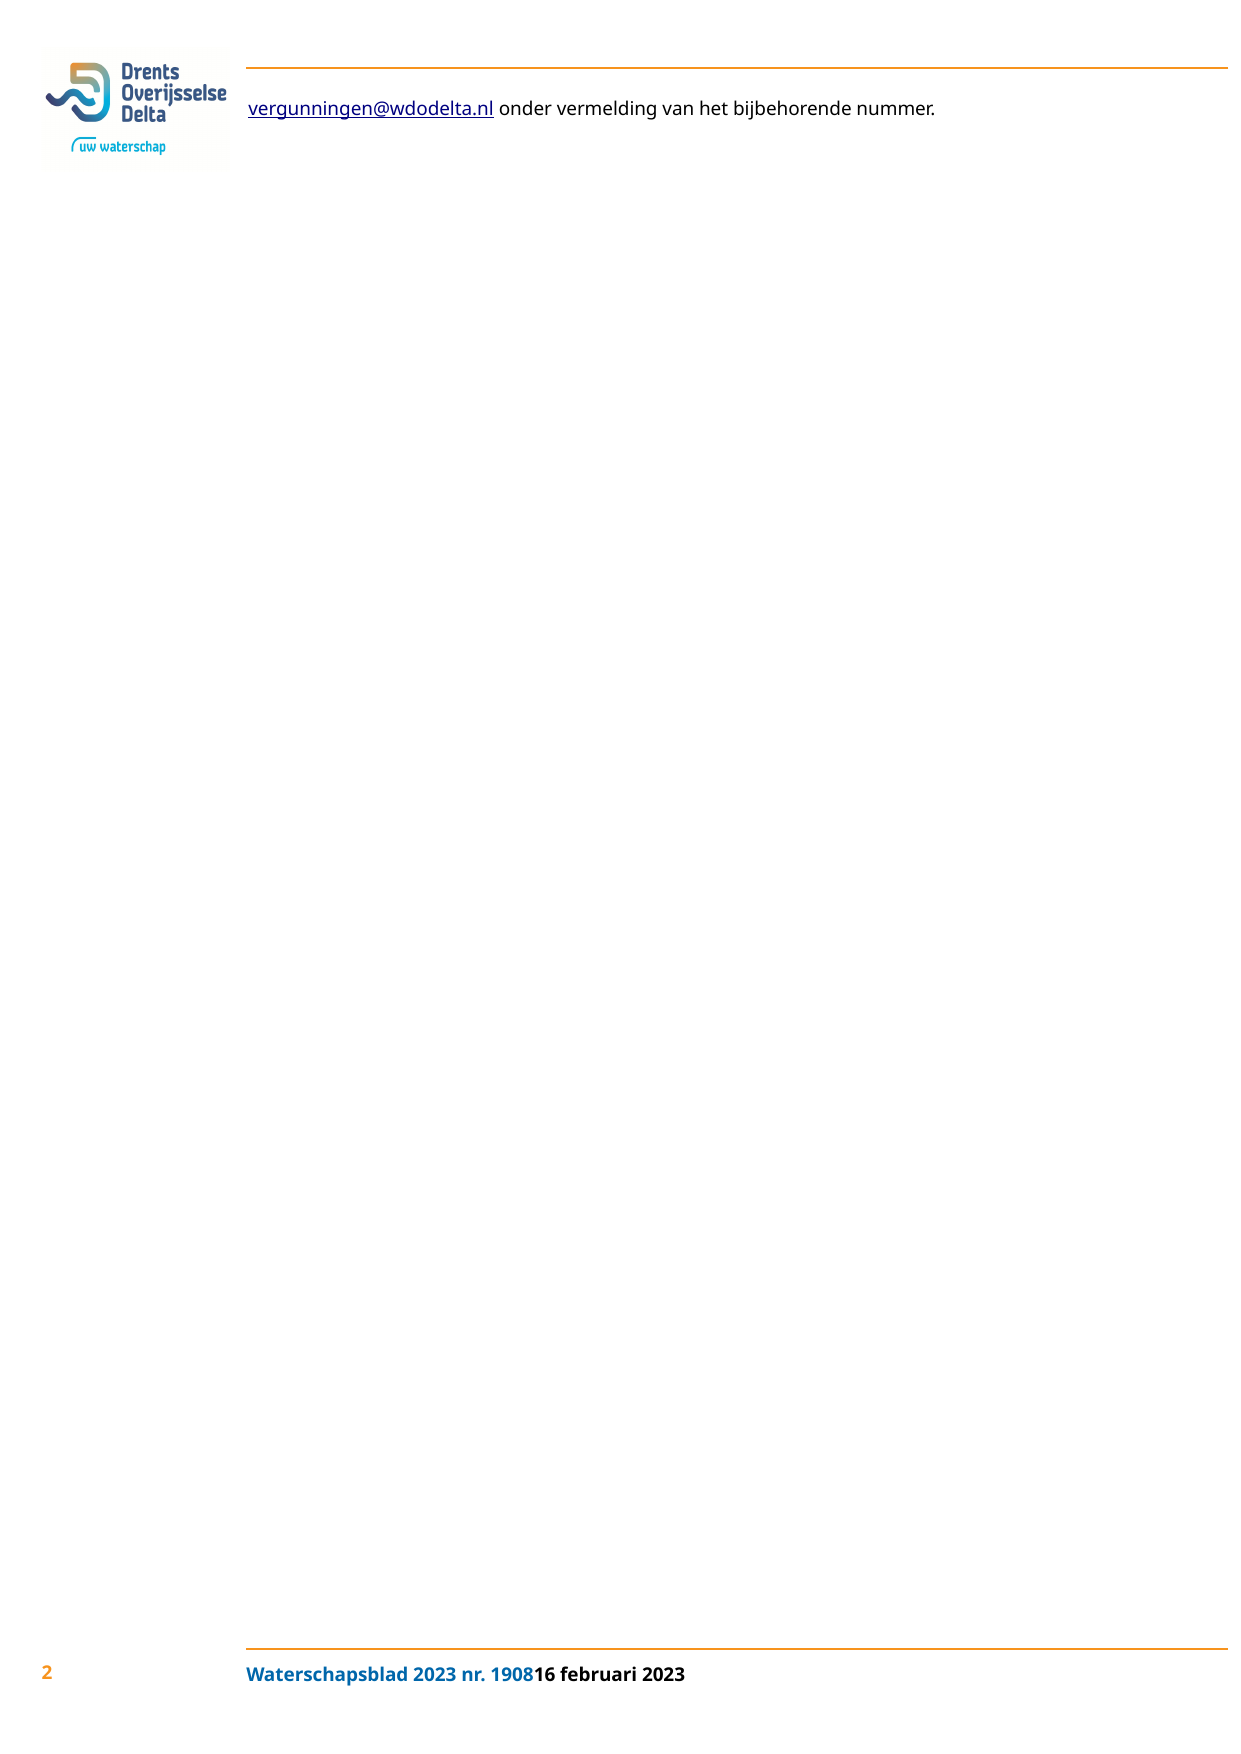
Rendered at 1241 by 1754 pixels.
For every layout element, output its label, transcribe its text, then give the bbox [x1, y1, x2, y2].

picture [41, 47, 231, 172]
text vergunningen@wdodelta.nl onder vermelding van het bijbehorende nummer. [248, 95, 1152, 121]
